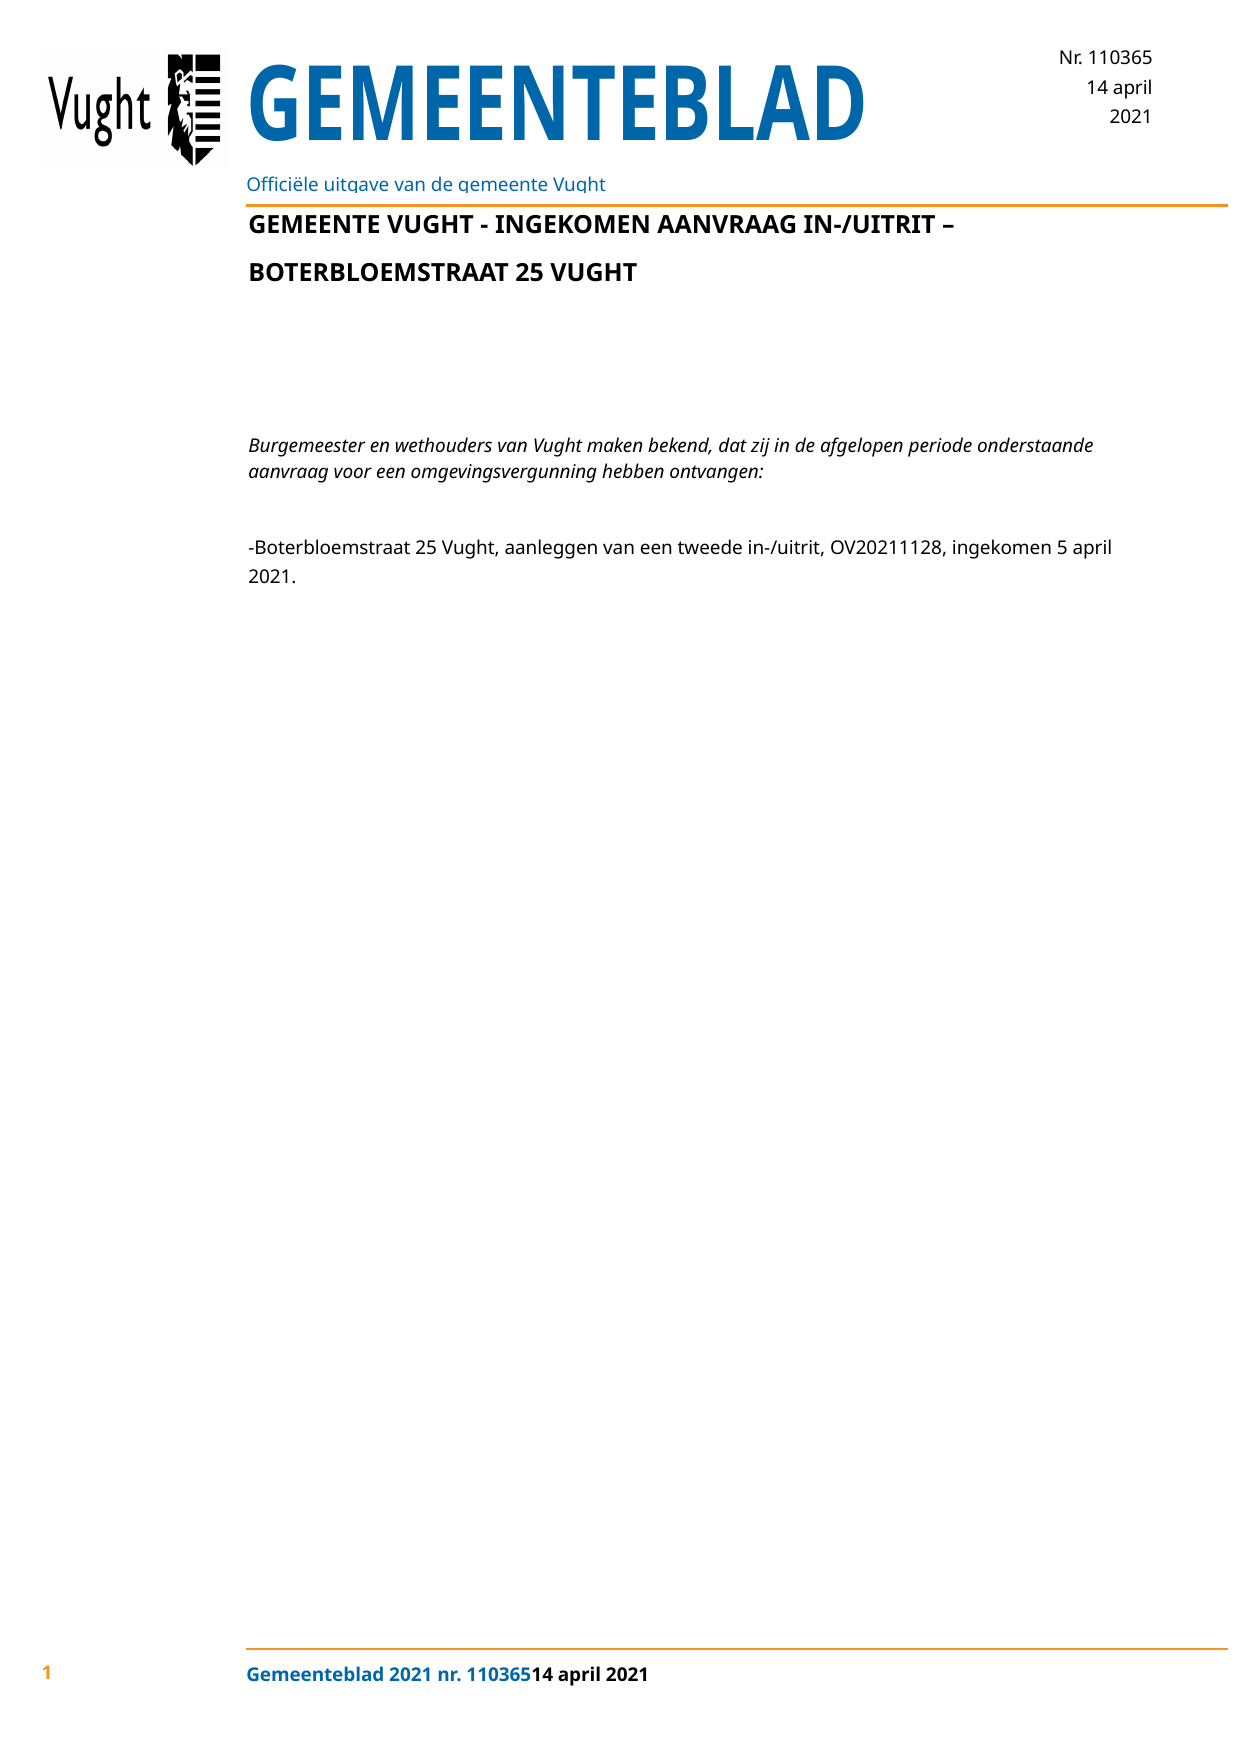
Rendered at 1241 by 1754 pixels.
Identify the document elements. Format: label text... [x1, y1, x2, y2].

text -Boterbloemstraat 25 Vught, aanleggen van een tweede in-/uitrit, OV20211128, ingekomen 5 april 2021. [248, 534, 1152, 589]
picture [41, 47, 231, 172]
text Burgemeester en wethouders van Vught maken bekend, dat zij in de afgelopen periode onderstaande aanvraag voor een omgevingsvergunning hebben ontvangen: [248, 432, 1152, 484]
text GEMEENTE VUGHT - INGEKOMEN AANVRAAG IN-/UITRIT – BOTERBLOEMSTRAAT 25 VUGHT [248, 207, 1152, 288]
